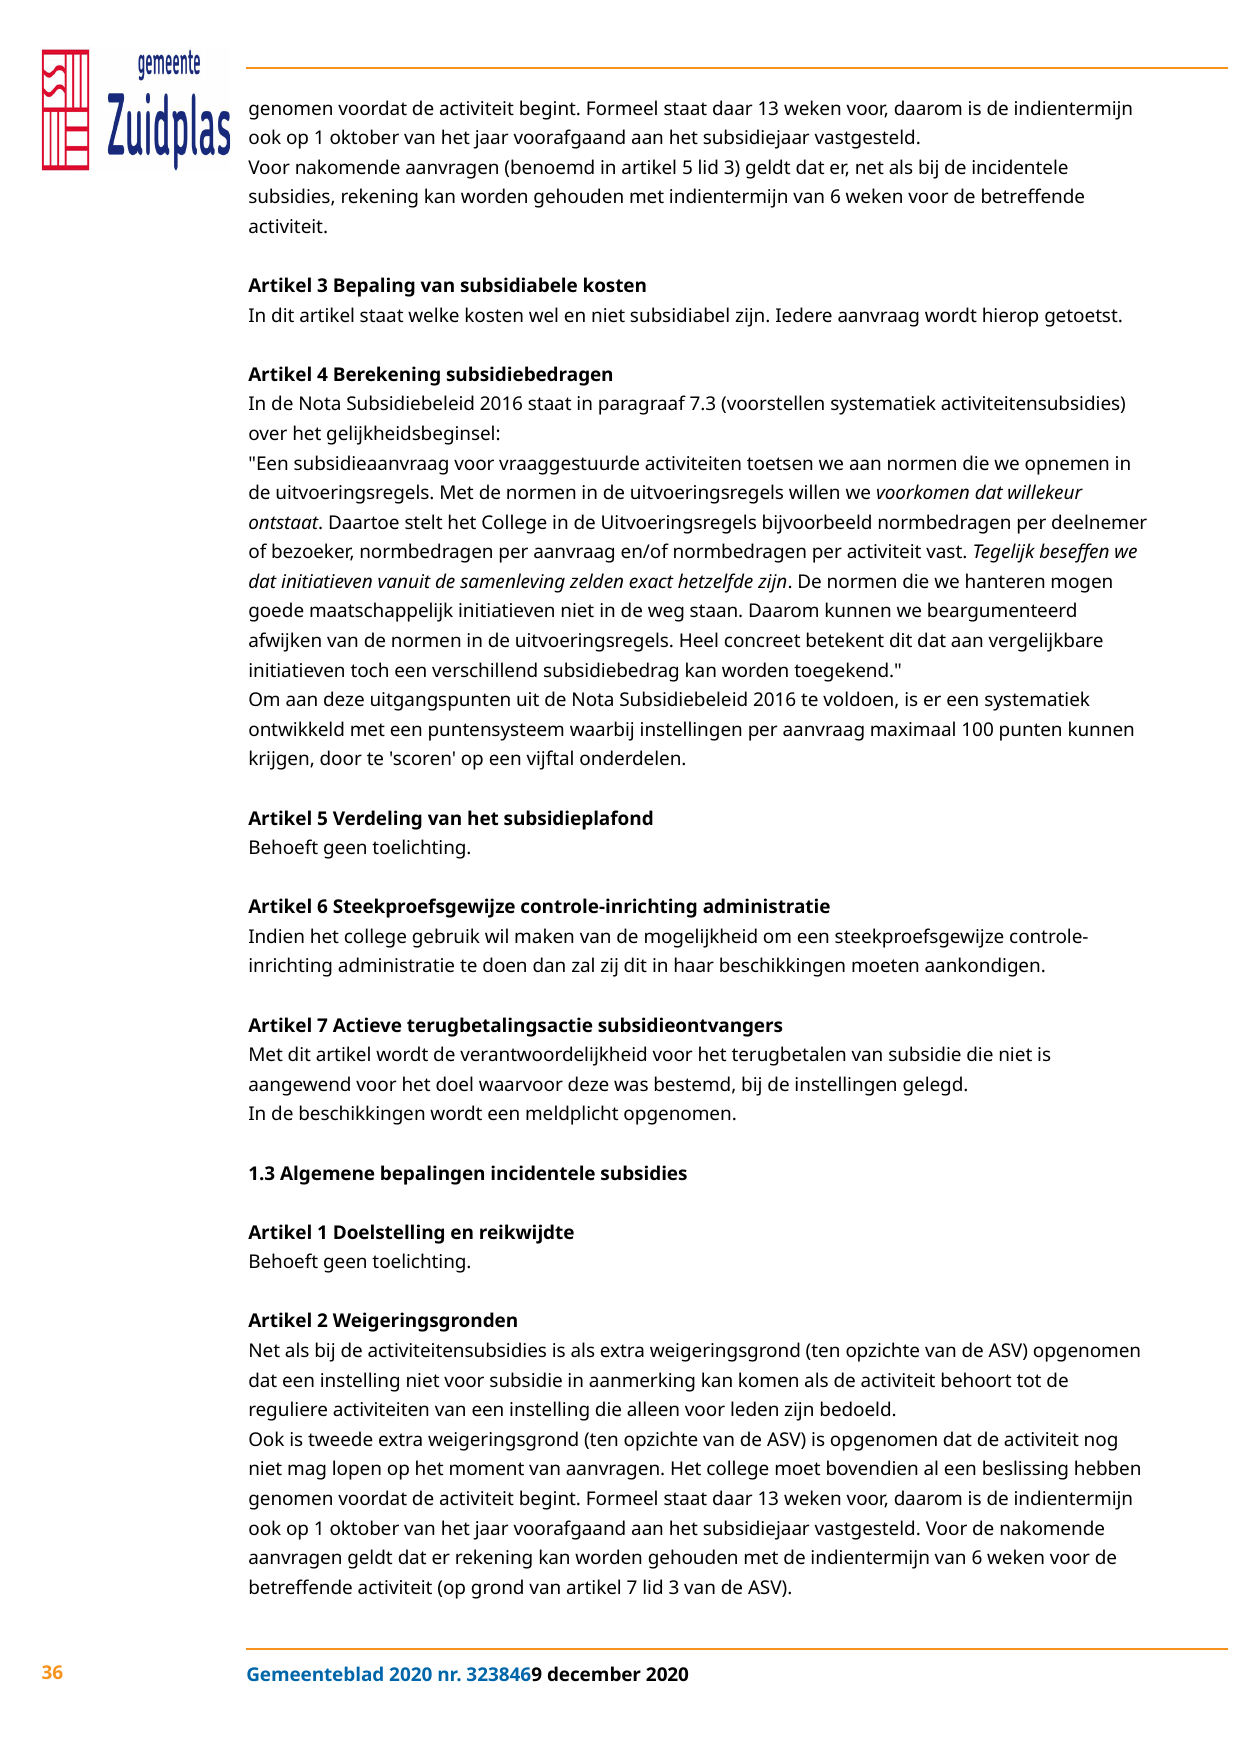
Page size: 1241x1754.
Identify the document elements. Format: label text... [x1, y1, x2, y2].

text Artikel 2 Weigeringsgronden [248, 1308, 1152, 1333]
text In de Nota Subsidiebeleid 2016 staat in paragraaf 7.3 (voorstellen systematiek activiteitensubsidies) over het gelijkheidsbeginsel: [248, 391, 1152, 446]
text genomen voordat de activiteit begint. Formeel staat daar 13 weken voor, daarom is de indientermijn ook op 1 oktober van het jaar voorafgaand aan het subsidiejaar vastgesteld. [248, 95, 1152, 150]
text Behoeft geen toelichting. [248, 1248, 1152, 1274]
text Behoeft geen toelichting. [248, 834, 1152, 860]
text Artikel 7 Actieve terugbetalingsactie subsidieontvangers [248, 1012, 1152, 1038]
text Indien het college gebruik wil maken van de mogelijkheid om een steekproefsgewijze controle-inrichting administratie te doen dan zal zij dit in haar beschikkingen moeten aankondigen. [248, 923, 1152, 978]
text In dit artikel staat welke kosten wel en niet subsidiabel zijn. Iedere aanvraag wordt hierop getoetst. [248, 302, 1152, 328]
text Net als bij de activiteitensubsidies is als extra weigeringsgrond (ten opzichte van de ASV) opgenomen dat een instelling niet voor subsidie in aanmerking kan komen als de activiteit behoort tot de reguliere activiteiten van een instelling die alleen voor leden zijn bedoeld. [248, 1337, 1152, 1422]
text Artikel 1 Doelstelling en reikwijdte [248, 1219, 1152, 1245]
text Om aan deze uitgangspunten uit de Nota Subsidiebeleid 2016 te voldoen, is er een systematiek ontwikkeld met een puntensysteem waarbij instellingen per aanvraag maximaal 100 punten kunnen krijgen, door te 'scoren' op een vijftal onderdelen. [248, 686, 1152, 771]
text In de beschikkingen wordt een meldplicht opgenomen. [248, 1101, 1152, 1126]
text Artikel 3 Bepaling van subsidiabele kosten [248, 272, 1152, 298]
text Artikel 4 Berekening subsidiebedragen [248, 361, 1152, 387]
text Artikel 5 Verdeling van het subsidieplafond [248, 805, 1152, 831]
text Voor nakomende aanvragen (benoemd in artikel 5 lid 3) geldt dat er, net als bij de incidentele subsidies, rekening kan worden gehouden met indientermijn van 6 weken voor de betreffende activiteit. [248, 154, 1152, 239]
text Artikel 6 Steekproefsgewijze controle-inrichting administratie [248, 893, 1152, 919]
picture [41, 47, 231, 172]
text "Een subsidieaanvraag voor vraaggestuurde activiteiten toetsen we aan normen die we opnemen in de uitvoeringsregels. Met de normen in de uitvoeringsregels willen we voorkomen dat willekeur ontstaat. Daartoe stelt het College in de Uitvoeringsregels bijvoorbeeld normbedragen per deelnemer of bezoeker, normbedragen per aanvraag en/of normbedragen per activiteit vast. Tegelijk beseffen we dat initiatieven vanuit de samenleving zelden exact hetzelfde zijn. De normen die we hanteren mogen goede maatschappelijk initiatieven niet in de weg staan. Daarom kunnen we beargumenteerd afwijken van de normen in de uitvoeringsregels. Heel concreet betekent dit dat aan vergelijkbare initiatieven toch een verschillend subsidiebedrag kan worden toegekend." [248, 450, 1152, 683]
text 1.3 Algemene bepalingen incidentele subsidies [248, 1160, 1152, 1186]
text Ook is tweede extra weigeringsgrond (ten opzichte van de ASV) is opgenomen dat de activiteit nog niet mag lopen op het moment van aanvragen. Het college moet bovendien al een beslissing hebben genomen voordat de activiteit begint. Formeel staat daar 13 weken voor, daarom is de indientermijn ook op 1 oktober van het jaar voorafgaand aan het subsidiejaar vastgesteld. Voor de nakomende aanvragen geldt dat er rekening kan worden gehouden met de indientermijn van 6 weken voor de betreffende activiteit (op grond van artikel 7 lid 3 van de ASV). [248, 1426, 1152, 1600]
text Met dit artikel wordt de verantwoordelijkheid voor het terugbetalen van subsidie die niet is aangewend voor het doel waarvoor deze was bestemd, bij de instellingen gelegd. [248, 1041, 1152, 1097]
